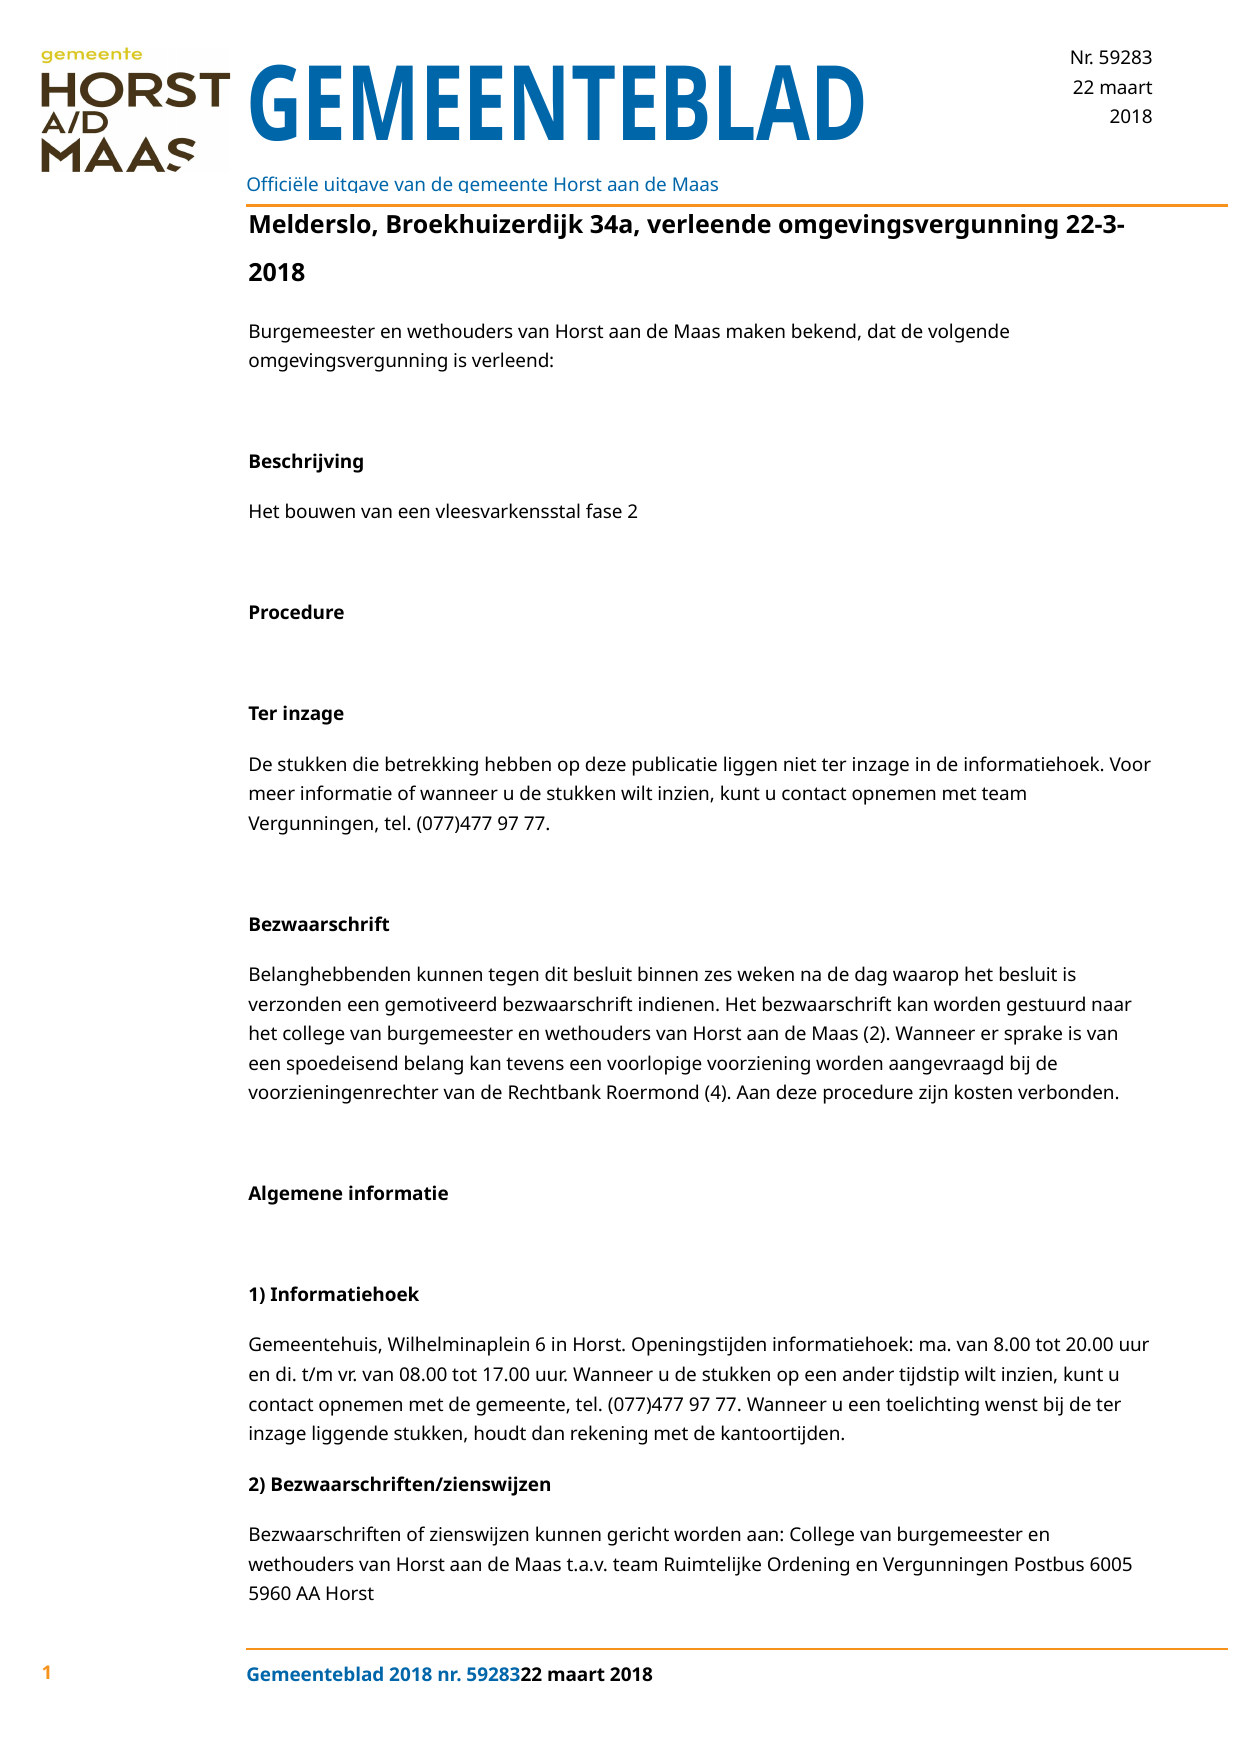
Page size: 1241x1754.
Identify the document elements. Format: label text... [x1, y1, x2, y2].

text Burgemeester en wethouders van Horst aan de Maas maken bekend, dat de volgende omgevingsvergunning is verleend: [248, 318, 1152, 373]
text Gemeentehuis, Wilhelminaplein 6 in Horst. Openingstijden informatiehoek: ma. van 8.00 tot 20.00 uur en di. t/m vr. van 08.00 tot 17.00 uur. Wanneer u de stukken op een ander tijdstip wilt inzien, kunt u contact opnemen met de gemeente, tel. (077)477 97 77. Wanneer u een toelichting wenst bij de ter inzage liggende stukken, houdt dan rekening met de kantoortijden. [248, 1332, 1152, 1446]
text Algemene informatie [248, 1180, 1152, 1206]
text Bezwaarschrift [248, 911, 1152, 937]
text Procedure [248, 599, 1152, 625]
text Belanghebbenden kunnen tegen dit besluit binnen zes weken na de dag waarop het besluit is verzonden een gemotiveerd bezwaarschrift indienen. Het bezwaarschrift kan worden gestuurd naar het college van burgemeester en wethouders van Horst aan de Maas (2). Wanneer er sprake is van een spoedeisend belang kan tevens een voorlopige voorziening worden aangevraagd bij de voorzieningenrechter van de Rechtbank Roermond (4). Aan deze procedure zijn kosten verbonden. [248, 961, 1152, 1105]
picture [41, 47, 231, 172]
text 1) Informatiehoek [248, 1281, 1152, 1307]
text Beschrijving [248, 448, 1152, 474]
text Bezwaarschriften of zienswijzen kunnen gericht worden aan: College van burgemeester en wethouders van Horst aan de Maas t.a.v. team Ruimtelijke Ordening en Vergunningen Postbus 6005 5960 AA Horst [248, 1521, 1152, 1606]
text 2) Bezwaarschriften/zienswijzen [248, 1471, 1152, 1497]
text De stukken die betrekking hebben op deze publicatie liggen niet ter inzage in de informatiehoek. Voor meer informatie of wanneer u de stukken wilt inzien, kunt u contact opnemen met team Vergunningen, tel. (077)477 97 77. [248, 751, 1152, 836]
text Het bouwen van een vleesvarkensstal fase 2 [248, 499, 1152, 524]
text Ter inzage [248, 700, 1152, 726]
text Melderslo, Broekhuizerdijk 34a, verleende omgevingsvergunning 22-3-2018 [248, 207, 1152, 288]
